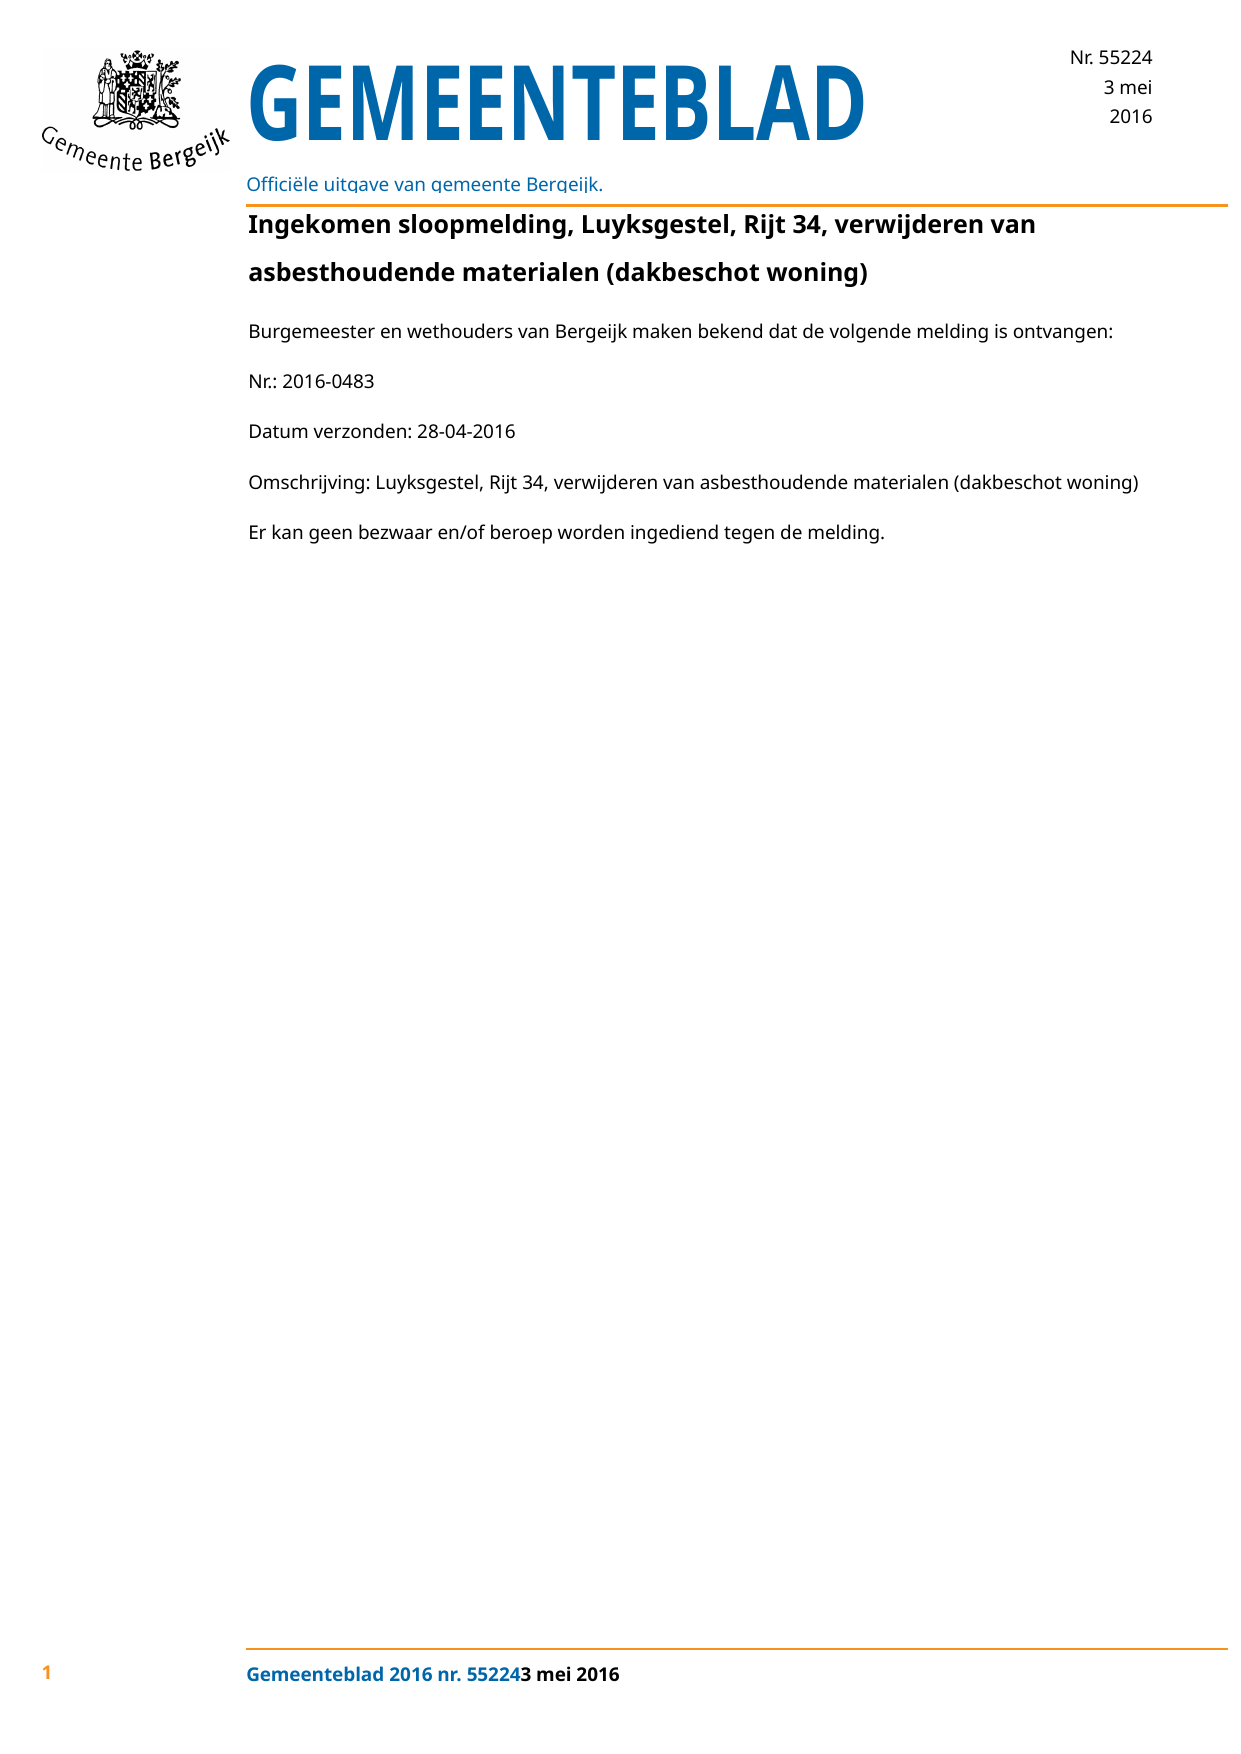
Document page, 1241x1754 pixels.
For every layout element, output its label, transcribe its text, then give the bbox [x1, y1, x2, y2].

text Omschrijving: Luyksgestel, Rijt 34, verwijderen van asbesthoudende materialen (dakbeschot woning) [248, 469, 1152, 495]
picture [41, 47, 231, 172]
text Datum verzonden: 28-04-2016 [248, 419, 1152, 444]
text Burgemeester en wethouders van Bergeijk maken bekend dat de volgende melding is ontvangen: [248, 318, 1152, 344]
text Ingekomen sloopmelding, Luyksgestel, Rijt 34, verwijderen van asbesthoudende materialen (dakbeschot woning) [248, 207, 1152, 288]
text Nr.: 2016-0483 [248, 368, 1152, 394]
text Er kan geen bezwaar en/of beroep worden ingediend tegen de melding. [248, 519, 1152, 545]
